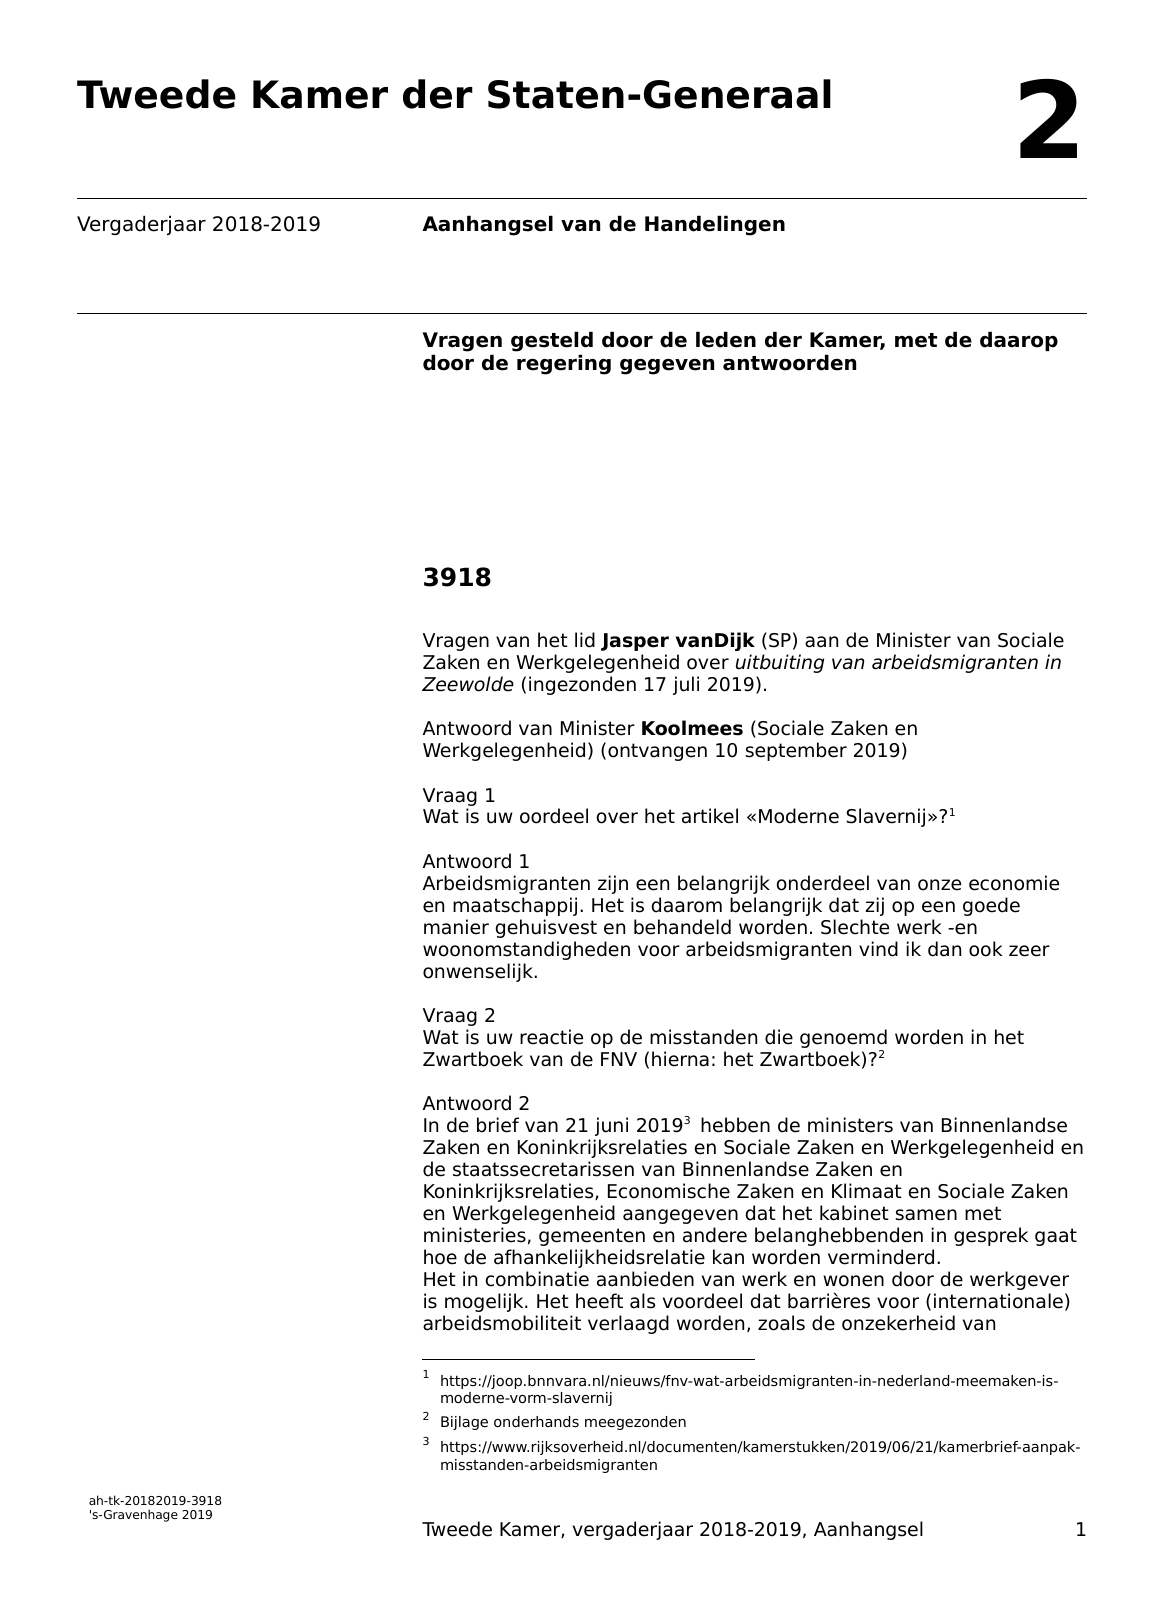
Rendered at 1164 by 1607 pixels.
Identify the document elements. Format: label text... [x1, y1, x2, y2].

text ah-tk-20182019-3918 [88, 1494, 323, 1508]
text Wat is uw reactie op de misstanden die genoemd worden in het Zwartboek van de FNV (hierna: het Zwartboek)? [422, 1027, 1087, 1071]
text 's-Gravenhage 2019 [88, 1508, 323, 1522]
table_cell Aanhangsel van de Handelingen [422, 199, 1087, 313]
table_cell Vragen gesteld door de leden der Kamer, met de daarop door de regering gegeven antwoorden [422, 314, 1087, 375]
table_header Tweede Kamer der Staten-Generaal [77, 59, 886, 198]
table_cell Vergaderjaar 2018-2019 [77, 199, 422, 313]
table_header 2 [886, 59, 1087, 198]
text https://joop.bnnvara.nl/nieuws/fnv-wat-arbeidsmigranten-in-nederland-meemaken-is-moderne-vorm-slavernij [422, 1368, 1087, 1407]
text Het in combinatie aanbieden van werk en wonen door de werkgever is mogelijk. Het heeft als voordeel dat barrières voor (internationale) arbeidsmobiliteit verlaagd worden, zoals de onzekerheid van [422, 1269, 1087, 1334]
text Antwoord van Minister Koolmees (Sociale Zaken en Werkgelegenheid) (ontvangen 10 september 2019) [422, 718, 1087, 762]
text Wat is uw oordeel over het artikel «Moderne Slavernij»? [422, 806, 1087, 828]
text Vraag 2 [422, 1005, 1087, 1027]
text https://www.rijksoverheid.nl/documenten/kamerstukken/2019/06/21/kamerbrief-aanpak-misstanden-arbeidsmigranten [422, 1435, 1087, 1474]
text Vraag 1 [422, 784, 1087, 806]
text Arbeidsmigranten zijn een belangrijk onderdeel van onze economie en maatschappij. Het is daarom belangrijk dat zij op een goede manier gehuisvest en behandeld worden. Slechte werk -en woonomstandigheden voor arbeidsmigranten vind ik dan ook zeer onwenselijk. [422, 873, 1087, 982]
text 3918 [422, 563, 1087, 592]
text In de brief van 21 juni 2019 hebben de ministers van Binnenlandse Zaken en Koninkrijksrelaties en Sociale Zaken en Werkgelegenheid en de staatssecretarissen van Binnenlandse Zaken en Koninkrijksrelaties, Economische Zaken en Klimaat en Sociale Zaken en Werkgelegenheid aangegeven dat het kabinet samen met ministeries, gemeenten en andere belanghebbenden in gesprek gaat hoe de afhankelijkheidsrelatie kan worden verminderd. [422, 1115, 1087, 1269]
text Antwoord 2 [422, 1093, 1087, 1115]
table_cell [77, 314, 422, 375]
text Vragen van het lid Jasper vanDijk (SP) aan de Minister van Sociale Zaken en Werkgelegenheid over uitbuiting van arbeidsmigranten in Zeewolde (ingezonden 17 juli 2019). [422, 630, 1087, 696]
text Bijlage onderhands meegezonden [422, 1410, 1087, 1432]
text Antwoord 1 [422, 851, 1087, 873]
